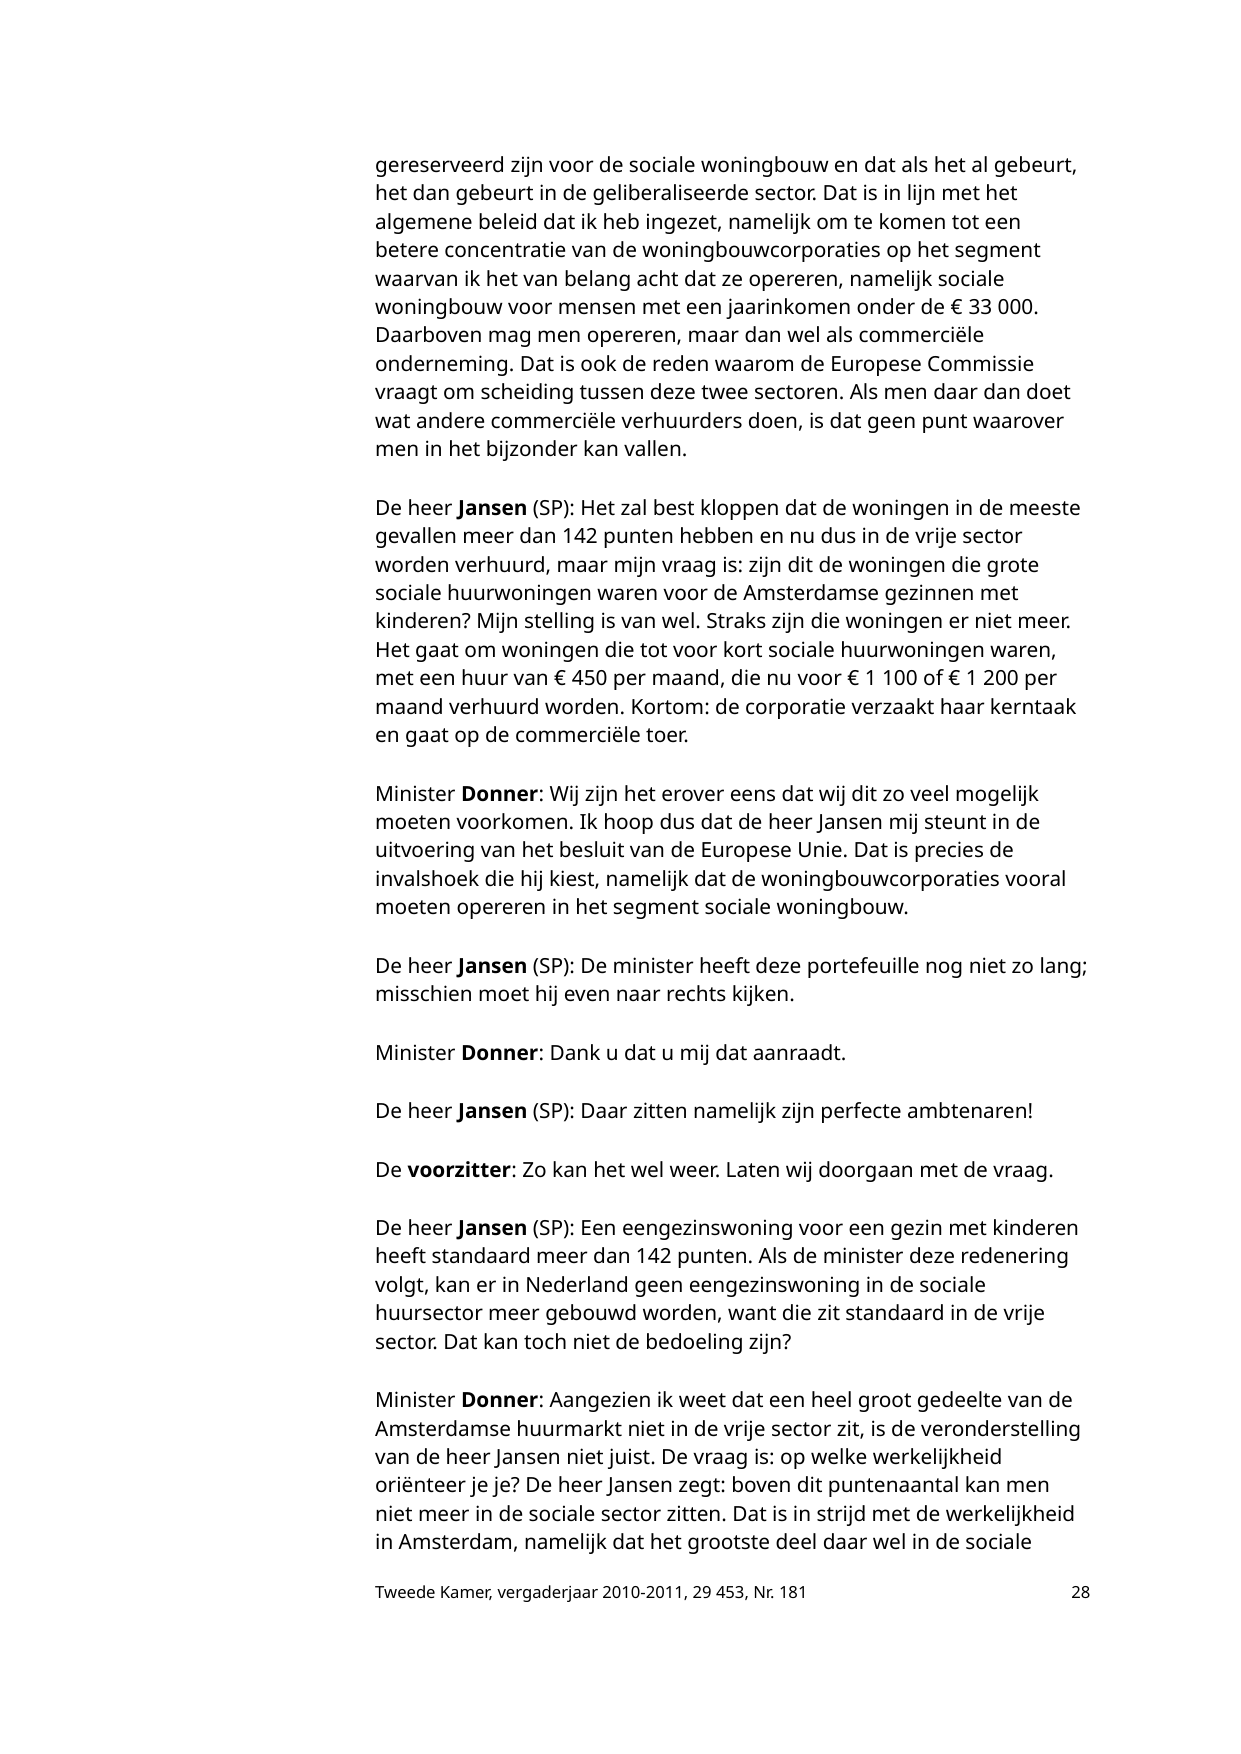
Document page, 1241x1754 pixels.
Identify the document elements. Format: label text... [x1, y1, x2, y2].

text Minister Donner: Wij zijn het erover eens dat wij dit zo veel mogelijk moeten voorkomen. Ik hoop dus dat de heer Jansen mij steunt in de uitvoering van het besluit van de Europese Unie. Dat is precies de invalshoek die hij kiest, namelijk dat de woningbouwcorporaties vooral moeten opereren in het segment sociale woningbouw. [375, 779, 1090, 921]
text Minister Donner: Dank u dat u mij dat aanraadt. [375, 1038, 1090, 1066]
text De heer Jansen (SP): Een eengezinswoning voor een gezin met kinderen heeft standaard meer dan 142 punten. Als de minister deze redenering volgt, kan er in Nederland geen eengezinswoning in de sociale huursector meer gebouwd worden, want die zit standaard in de vrije sector. Dat kan toch niet de bedoeling zijn? [375, 1213, 1090, 1355]
text De heer Jansen (SP): Daar zitten namelijk zijn perfecte ambtenaren! [375, 1096, 1090, 1125]
text De voorzitter: Zo kan het wel weer. Laten wij doorgaan met de vraag. [375, 1155, 1090, 1183]
text Minister Donner: Aangezien ik weet dat een heel groot gedeelte van de Amsterdamse huurmarkt niet in de vrije sector zit, is de veronderstelling van de heer Jansen niet juist. De vraag is: op welke werkelijkheid oriënteer je je? De heer Jansen zegt: boven dit puntenaantal kan men niet meer in de sociale sector zitten. Dat is in strijd met de werkelijkheid in Amsterdam, namelijk dat het grootste deel daar wel in de sociale [375, 1385, 1090, 1556]
text gereserveerd zijn voor de sociale woningbouw en dat als het al gebeurt, het dan gebeurt in de geliberaliseerde sector. Dat is in lijn met het algemene beleid dat ik heb ingezet, namelijk om te komen tot een betere concentratie van de woningbouwcorporaties op het segment waarvan ik het van belang acht dat ze opereren, namelijk sociale woningbouw voor mensen met een jaarinkomen onder de € 33 000. Daarboven mag men opereren, maar dan wel als commerciële onderneming. Dat is ook de reden waarom de Europese Commissie vraagt om scheiding tussen deze twee sectoren. Als men daar dan doet wat andere commerciële verhuurders doen, is dat geen punt waarover men in het bijzonder kan vallen. [375, 150, 1090, 463]
text De heer Jansen (SP): Het zal best kloppen dat de woningen in de meeste gevallen meer dan 142 punten hebben en nu dus in de vrije sector worden verhuurd, maar mijn vraag is: zijn dit de woningen die grote sociale huurwoningen waren voor de Amsterdamse gezinnen met kinderen? Mijn stelling is van wel. Straks zijn die woningen er niet meer. Het gaat om woningen die tot voor kort sociale huurwoningen waren, met een huur van € 450 per maand, die nu voor € 1 100 of € 1 200 per maand verhuurd worden. Kortom: de corporatie verzaakt haar kerntaak en gaat op de commerciële toer. [375, 493, 1090, 749]
text De heer Jansen (SP): De minister heeft deze portefeuille nog niet zo lang; misschien moet hij even naar rechts kijken. [375, 951, 1090, 1008]
